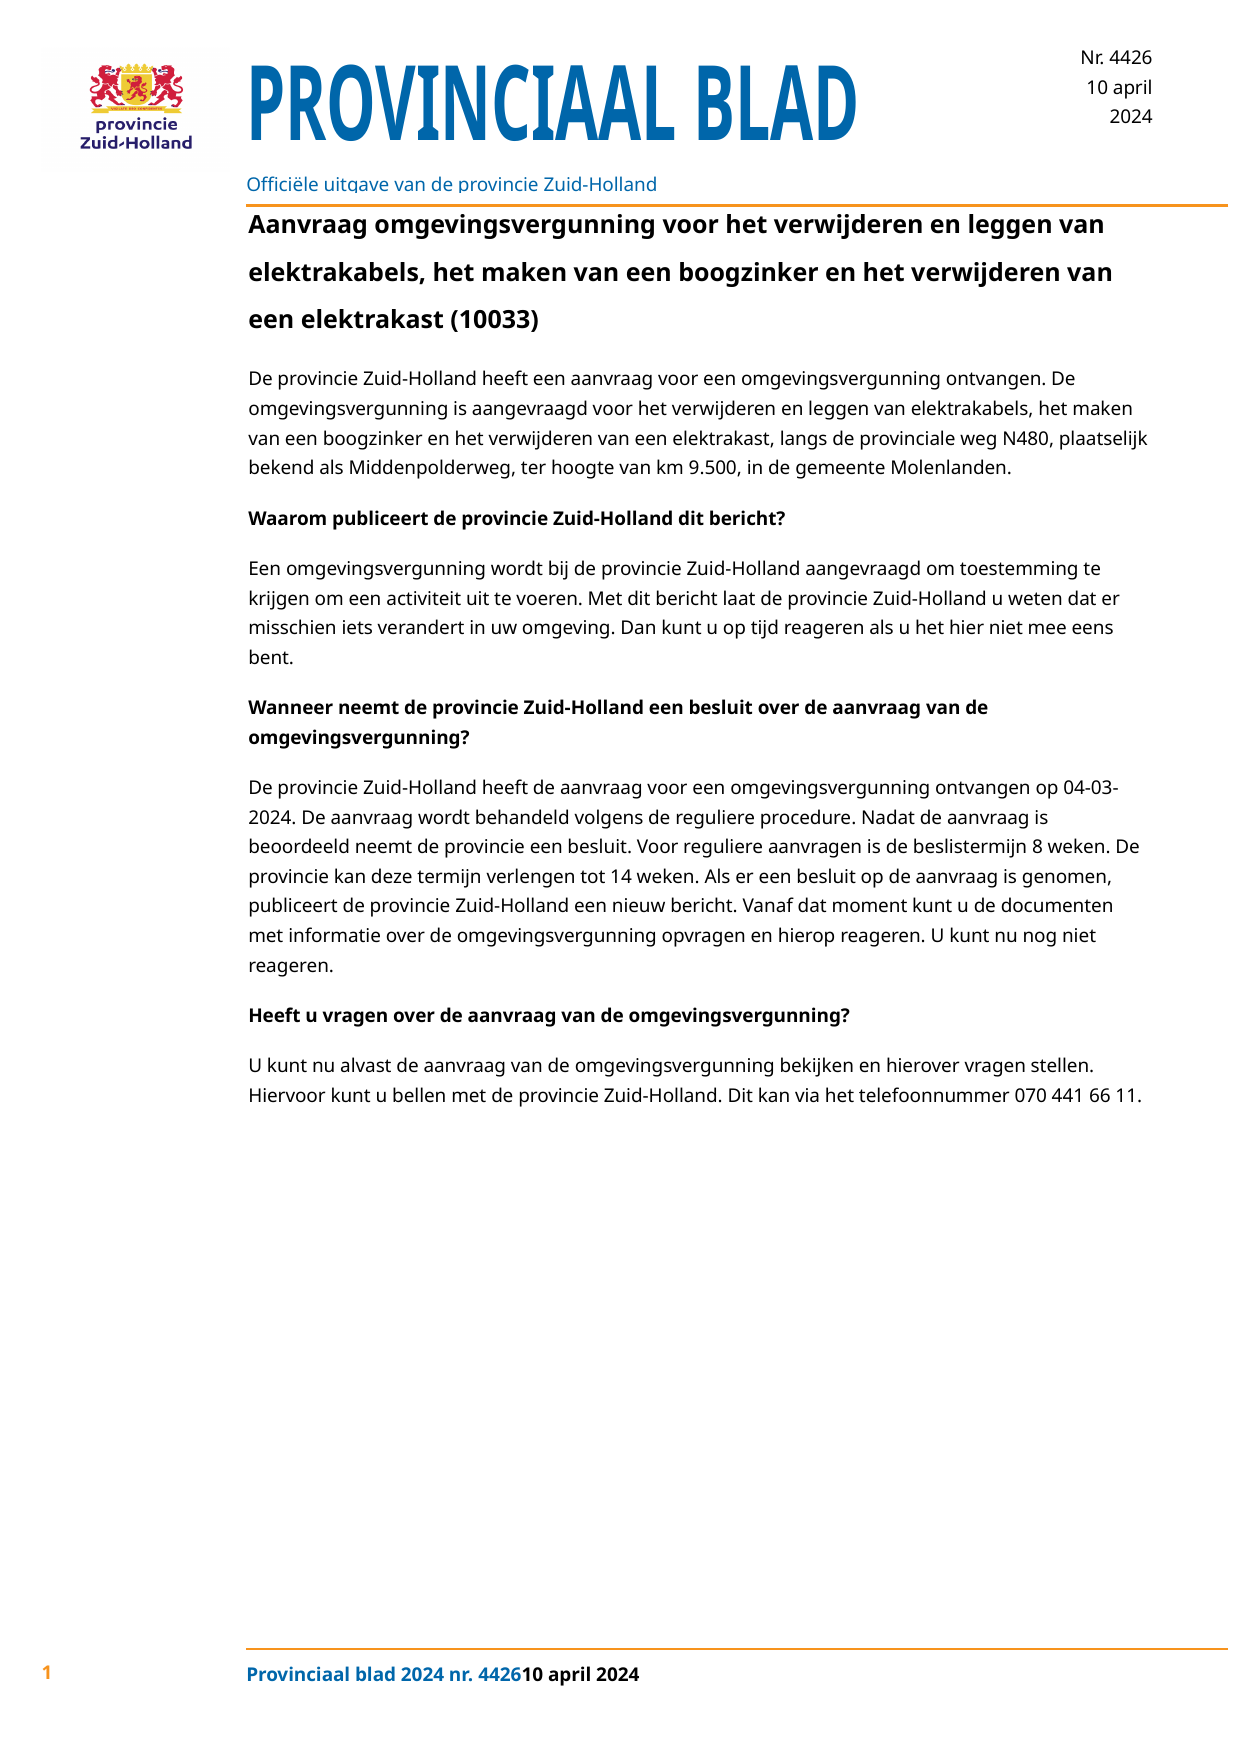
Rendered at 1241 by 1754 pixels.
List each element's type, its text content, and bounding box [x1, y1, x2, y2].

text Aanvraag omgevingsvergunning voor het verwijderen en leggen van elektrakabels, het maken van een boogzinker en het verwijderen van een elektrakast (10033) [248, 207, 1152, 336]
text De provincie Zuid-Holland heeft een aanvraag voor een omgevingsvergunning ontvangen. De omgevingsvergunning is aangevraagd voor het verwijderen en leggen van elektrakabels, het maken van een boogzinker en het verwijderen van een elektrakast, langs de provinciale weg N480, plaatselijk bekend als Middenpolderweg, ter hoogte van km 9.500, in de gemeente Molenlanden. [248, 366, 1152, 480]
text U kunt nu alvast de aanvraag van de omgevingsvergunning bekijken en hierover vragen stellen. Hiervoor kunt u bellen met de provincie Zuid-Holland. Dit kan via het telefoonnummer 070 441 66 11. [248, 1053, 1152, 1108]
text Wanneer neemt de provincie Zuid-Holland een besluit over de aanvraag van de omgevingsvergunning? [248, 694, 1152, 749]
text Een omgevingsvergunning wordt bij de provincie Zuid-Holland aangevraagd om toestemming te krijgen om een activiteit uit te voeren. Met dit bericht laat de provincie Zuid-Holland u weten dat er misschien iets verandert in uw omgeving. Dan kunt u op tijd reageren als u het hier niet mee eens bent. [248, 555, 1152, 669]
text Heeft u vragen over de aanvraag van de omgevingsvergunning? [248, 1002, 1152, 1028]
text Waarom publiceert de provincie Zuid-Holland dit bericht? [248, 505, 1152, 530]
picture [41, 47, 231, 172]
text De provincie Zuid-Holland heeft de aanvraag voor een omgevingsvergunning ontvangen op 04-03-2024. De aanvraag wordt behandeld volgens de reguliere procedure. Nadat de aanvraag is beoordeeld neemt de provincie een besluit. Voor reguliere aanvragen is de beslistermijn 8 weken. De provincie kan deze termijn verlengen tot 14 weken. Als er een besluit op de aanvraag is genomen, publiceert de provincie Zuid-Holland een nieuw bericht. Vanaf dat moment kunt u de documenten met informatie over de omgevingsvergunning opvragen en hierop reageren. U kunt nu nog niet reageren. [248, 774, 1152, 977]
